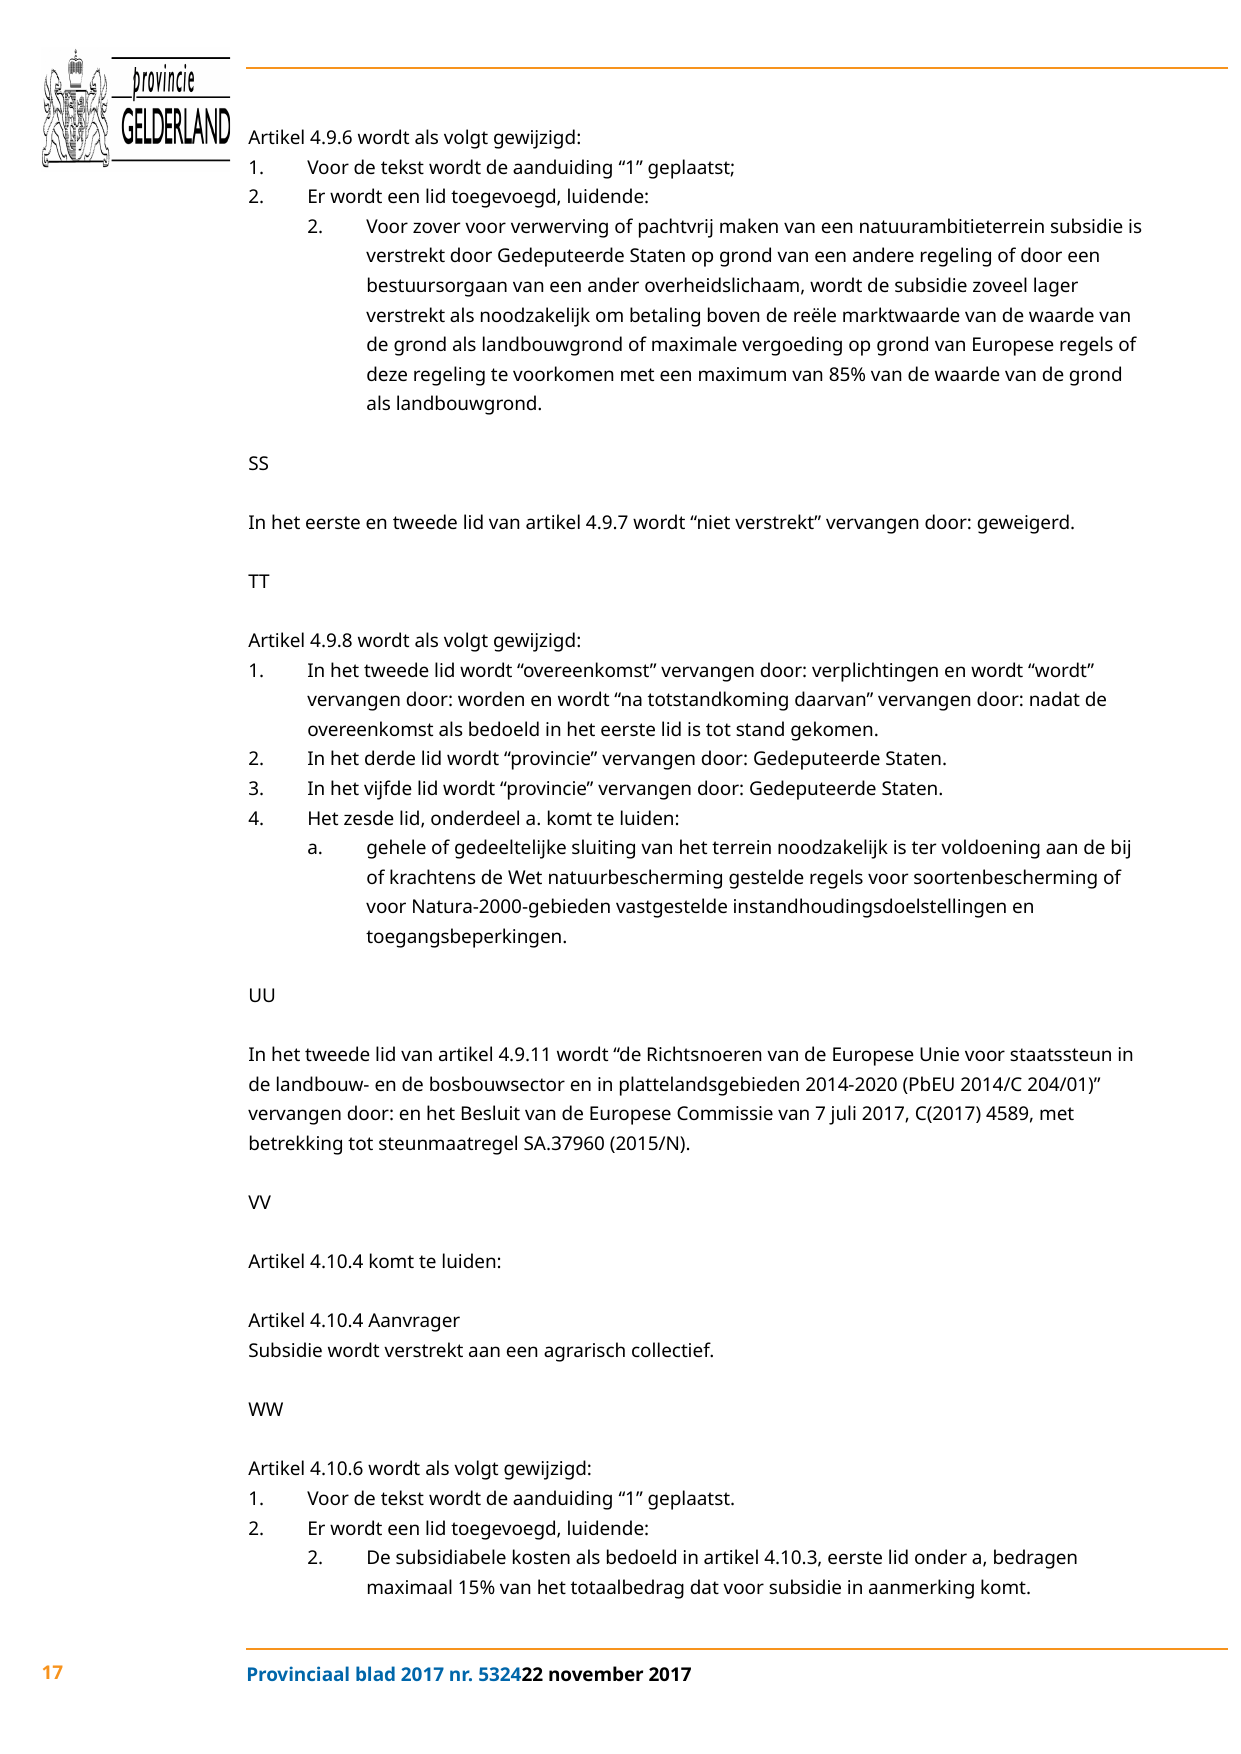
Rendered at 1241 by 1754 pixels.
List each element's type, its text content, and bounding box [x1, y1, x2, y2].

text Artikel 4.10.4 Aanvrager [248, 1308, 1152, 1333]
text Artikel 4.9.8 wordt als volgt gewijzigd: [248, 627, 1152, 653]
text Artikel 4.9.6 wordt als volgt gewijzigd: [248, 124, 1152, 150]
list In het vijfde lid wordt “provincie” vervangen door: Gedeputeerde Staten. [248, 775, 1152, 801]
text SS [248, 450, 1152, 476]
text WW [248, 1396, 1152, 1422]
list Voor de tekst wordt de aanduiding “1” geplaatst; [248, 154, 1152, 180]
text In het tweede lid van artikel 4.9.11 wordt “de Richtsnoeren van de Europese Unie voor staatssteun in de landbouw- en de bosbouwsector en in plattelandsgebieden 2014-2020 (PbEU 2014/C 204/01)” vervangen door: en het Besluit van de Europese Commissie van 7 juli 2017, C(2017) 4589, met betrekking tot steunmaatregel SA.37960 (2015/N). [248, 1041, 1152, 1156]
text Subsidie wordt verstrekt aan een agrarisch collectief. [248, 1337, 1152, 1363]
list Het zesde lid, onderdeel a. komt te luiden: [248, 805, 1152, 831]
text Artikel 4.10.4 komt te luiden: [248, 1248, 1152, 1274]
list In het derde lid wordt “provincie” vervangen door: Gedeputeerde Staten. [248, 746, 1152, 771]
list De subsidiabele kosten als bedoeld in artikel 4.10.3, eerste lid onder a, bedragen maximaal 15% van het totaalbedrag dat voor subsidie in aanmerking komt. [307, 1544, 1152, 1600]
text VV [248, 1189, 1152, 1215]
list In het tweede lid wordt “overeenkomst” vervangen door: verplichtingen en wordt “wordt” vervangen door: worden en wordt “na totstandkoming daarvan” vervangen door: nadat de overeenkomst als bedoeld in het eerste lid is tot stand gekomen. [248, 657, 1152, 742]
picture [41, 47, 231, 172]
list Er wordt een lid toegevoegd, luidende: [248, 1515, 1152, 1541]
list Voor de tekst wordt de aanduiding “1” geplaatst. [248, 1485, 1152, 1511]
list Voor zover voor verwerving of pachtvrij maken van een natuurambitieterrein subsidie is verstrekt door Gedeputeerde Staten op grond van een andere regeling of door een bestuursorgaan van een ander overheidslichaam, wordt de subsidie zoveel lager verstrekt als noodzakelijk om betaling boven de reële marktwaarde van de waarde van de grond als landbouwgrond of maximale vergoeding op grond van Europese regels of deze regeling te voorkomen met een maximum van 85% van de waarde van de grond als landbouwgrond. [307, 213, 1152, 416]
text TT [248, 568, 1152, 594]
text UU [248, 982, 1152, 1008]
list Er wordt een lid toegevoegd, luidende: [248, 183, 1152, 209]
text Artikel 4.10.6 wordt als volgt gewijzigd: [248, 1456, 1152, 1481]
list gehele of gedeeltelijke sluiting van het terrein noodzakelijk is ter voldoening aan de bij of krachtens de Wet natuurbescherming gestelde regels voor soortenbescherming of voor Natura-2000-gebieden vastgestelde instandhoudingsdoelstellingen en toegangsbeperkingen. [307, 834, 1152, 949]
text In het eerste en tweede lid van artikel 4.9.7 wordt “niet verstrekt” vervangen door: geweigerd. [248, 509, 1152, 535]
